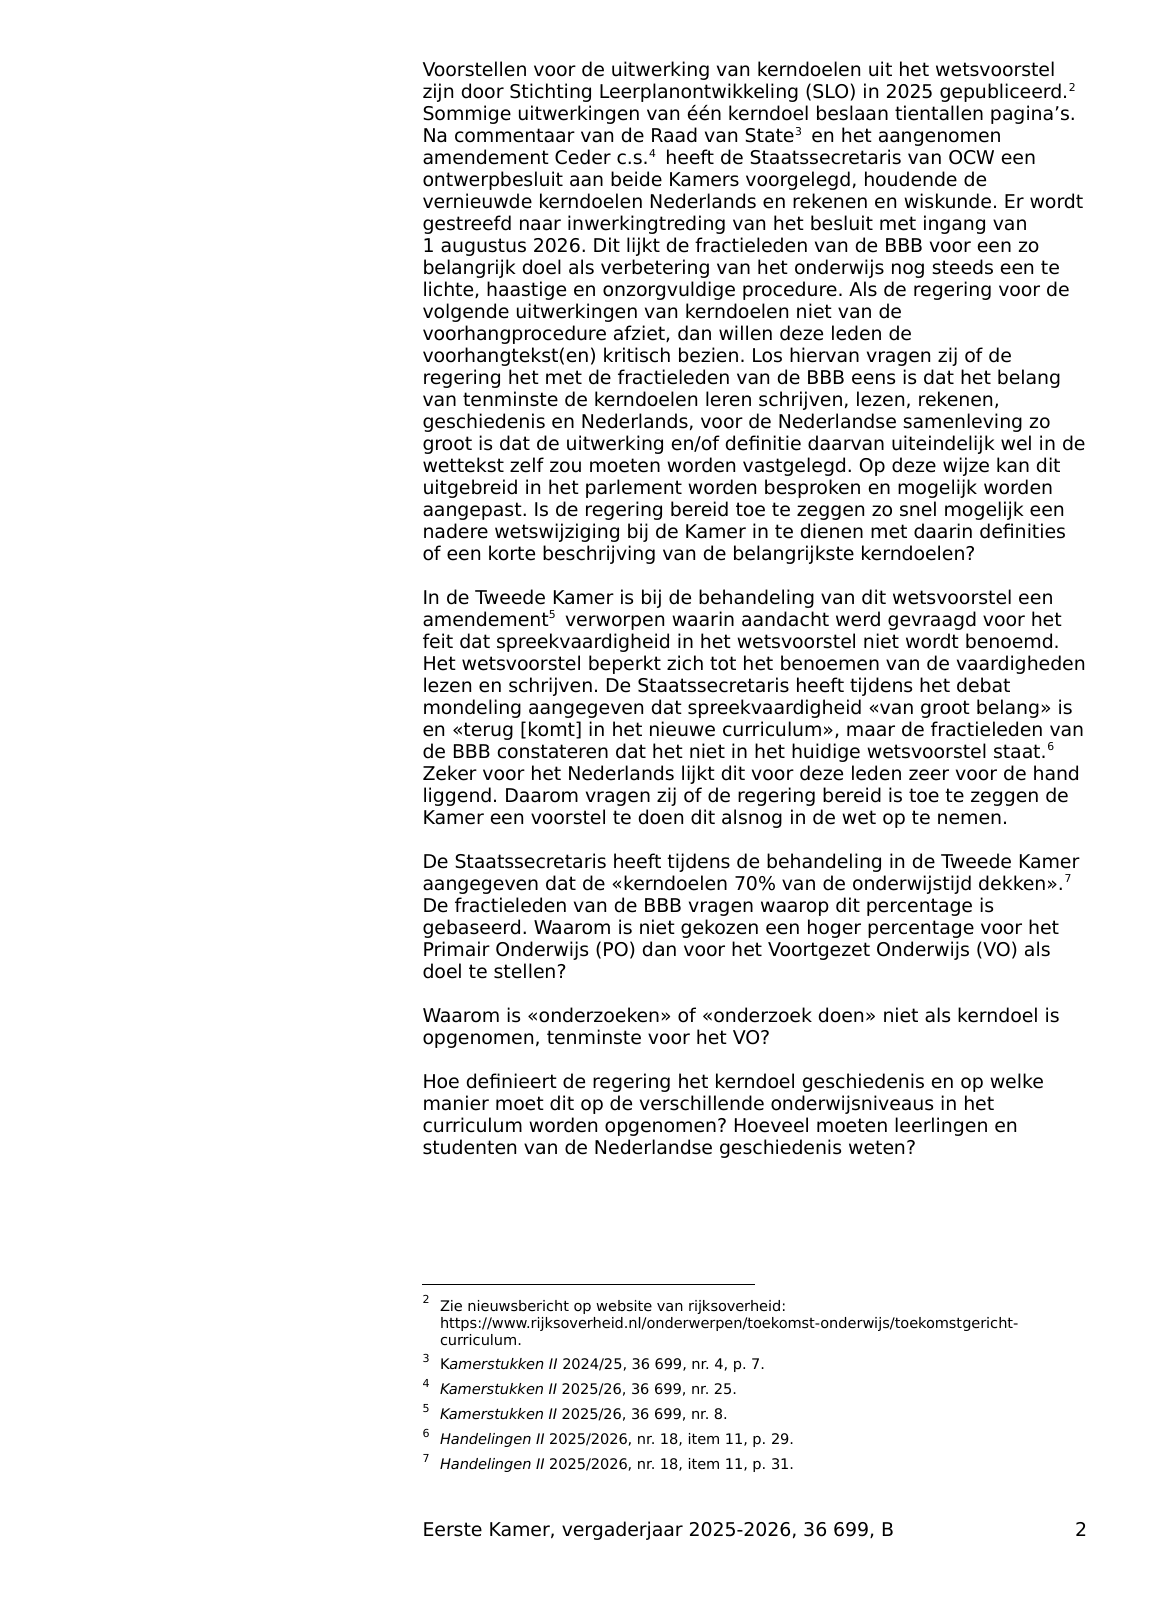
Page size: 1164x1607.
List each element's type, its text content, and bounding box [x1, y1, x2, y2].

text Kamerstukken II 2025/26, 36 699, nr. 8. [422, 1402, 1087, 1424]
text Waarom is «onderzoeken» of «onderzoek doen» niet als kerndoel is opgenomen, tenminste voor het VO? [422, 1005, 1087, 1049]
text Kamerstukken II 2024/25, 36 699, nr. 4, p. 7. [422, 1352, 1087, 1374]
text Zie nieuwsbericht op website van rijksoverheid: https://www.rijksoverheid.nl/onderwerpen/toekomst-onderwijs/toekomstgericht-curriculum. [422, 1293, 1087, 1349]
text De Staatssecretaris heeft tijdens de behandeling in de Tweede Kamer aangegeven dat de «kerndoelen 70% van de onderwijstijd dekken». De fractieleden van de BBB vragen waarop dit percentage is gebaseerd. Waarom is niet gekozen een hoger percentage voor het Primair Onderwijs (PO) dan voor het Voortgezet Onderwijs (VO) als doel te stellen? [422, 851, 1087, 983]
text Handelingen II 2025/2026, nr. 18, item 11, p. 31. [422, 1452, 1087, 1474]
text Handelingen II 2025/2026, nr. 18, item 11, p. 29. [422, 1427, 1087, 1449]
text Voorstellen voor de uitwerking van kerndoelen uit het wetsvoorstel zijn door Stichting Leerplanontwikkeling (SLO) in 2025 gepubliceerd. Sommige uitwerkingen van één kerndoel beslaan tientallen pagina’s. Na commentaar van de Raad van State en het aangenomen amendement Ceder c.s. heeft de Staatssecretaris van OCW een ontwerpbesluit aan beide Kamers voorgelegd, houdende de vernieuwde kerndoelen Nederlands en rekenen en wiskunde. Er wordt gestreefd naar inwerkingtreding van het besluit met ingang van 1 augustus 2026. Dit lijkt de fractieleden van de BBB voor een zo belangrijk doel als verbetering van het onderwijs nog steeds een te lichte, haastige en onzorgvuldige procedure. Als de regering voor de volgende uitwerkingen van kerndoelen niet van de voorhangprocedure afziet, dan willen deze leden de voorhangtekst(en) kritisch bezien. Los hiervan vragen zij of de regering het met de fractieleden van de BBB eens is dat het belang van tenminste de kerndoelen leren schrijven, lezen, rekenen, geschiedenis en Nederlands, voor de Nederlandse samenleving zo groot is dat de uitwerking en/of definitie daarvan uiteindelijk wel in de wettekst zelf zou moeten worden vastgelegd. Op deze wijze kan dit uitgebreid in het parlement worden besproken en mogelijk worden aangepast. Is de regering bereid toe te zeggen zo snel mogelijk een nadere wetswijziging bij de Kamer in te dienen met daarin definities of een korte beschrijving van de belangrijkste kerndoelen? [422, 59, 1087, 564]
text In de Tweede Kamer is bij de behandeling van dit wetsvoorstel een amendement verworpen waarin aandacht werd gevraagd voor het feit dat spreekvaardigheid in het wetsvoorstel niet wordt benoemd. Het wetsvoorstel beperkt zich tot het benoemen van de vaardigheden lezen en schrijven. De Staatssecretaris heeft tijdens het debat mondeling aangegeven dat spreekvaardigheid «van groot belang» is en «terug [komt] in het nieuwe curriculum», maar de fractieleden van de BBB constateren dat het niet in het huidige wetsvoorstel staat. Zeker voor het Nederlands lijkt dit voor deze leden zeer voor de hand liggend. Daarom vragen zij of de regering bereid is toe te zeggen de Kamer een voorstel te doen dit alsnog in de wet op te nemen. [422, 587, 1087, 828]
text Hoe definieert de regering het kerndoel geschiedenis en op welke manier moet dit op de verschillende onderwijsniveaus in het curriculum worden opgenomen? Hoeveel moeten leerlingen en studenten van de Nederlandse geschiedenis weten? [422, 1071, 1087, 1159]
text Kamerstukken II 2025/26, 36 699, nr. 25. [422, 1377, 1087, 1399]
